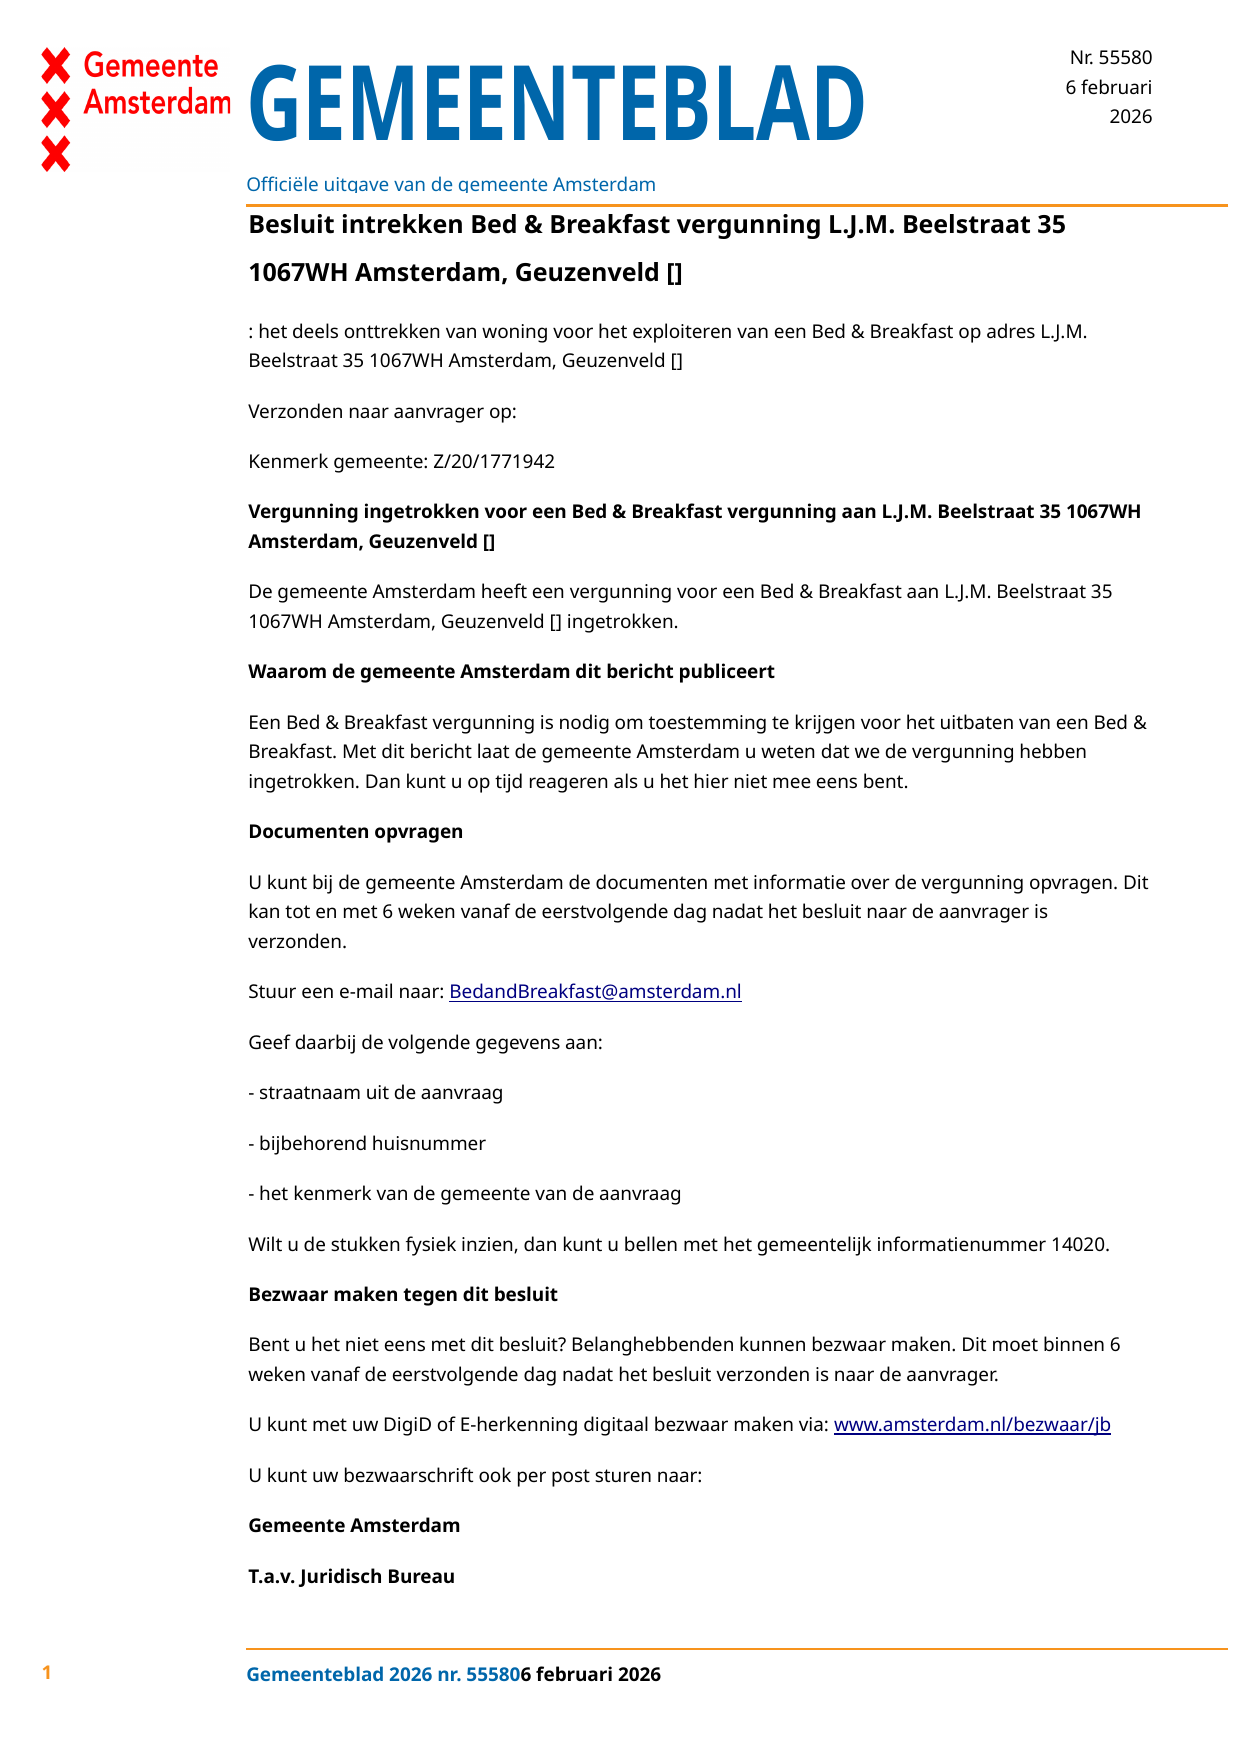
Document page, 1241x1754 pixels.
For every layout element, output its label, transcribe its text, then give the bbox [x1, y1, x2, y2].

text Kenmerk gemeente: Z/20/1771942 [248, 448, 1152, 474]
text De gemeente Amsterdam heeft een vergunning voor een Bed & Breakfast aan L.J.M. Beelstraat 35 1067WH Amsterdam, Geuzenveld [] ingetrokken. [248, 579, 1152, 634]
text Stuur een e-mail naar: BedandBreakfast@amsterdam.nl [248, 979, 1152, 1004]
text Bent u het niet eens met dit besluit? Belanghebbenden kunnen bezwaar maken. Dit moet binnen 6 weken vanaf de eerstvolgende dag nadat het besluit verzonden is naar de aanvrager. [248, 1332, 1152, 1387]
text T.a.v. Juridisch Bureau [248, 1563, 1152, 1589]
text Wilt u de stukken fysiek inzien, dan kunt u bellen met het gemeentelijk informatienummer 14020. [248, 1231, 1152, 1257]
text Geef daarbij de volgende gegevens aan: [248, 1029, 1152, 1055]
text - bijbehorend huisnummer [248, 1130, 1152, 1156]
text - het kenmerk van de gemeente van de aanvraag [248, 1180, 1152, 1206]
text Bezwaar maken tegen dit besluit [248, 1281, 1152, 1307]
text Documenten opvragen [248, 819, 1152, 844]
picture [41, 47, 231, 172]
text Een Bed & Breakfast vergunning is nodig om toestemming te krijgen voor het uitbaten van een Bed & Breakfast. Met dit bericht laat de gemeente Amsterdam u weten dat we de vergunning hebben ingetrokken. Dan kunt u op tijd reageren als u het hier niet mee eens bent. [248, 709, 1152, 794]
text Verzonden naar aanvrager op: [248, 398, 1152, 424]
text Vergunning ingetrokken voor een Bed & Breakfast vergunning aan L.J.M. Beelstraat 35 1067WH Amsterdam, Geuzenveld [] [248, 499, 1152, 554]
text U kunt uw bezwaarschrift ook per post sturen naar: [248, 1462, 1152, 1488]
text : het deels onttrekken van woning voor het exploiteren van een Bed & Breakfast op adres L.J.M. Beelstraat 35 1067WH Amsterdam, Geuzenveld [] [248, 318, 1152, 373]
text Besluit intrekken Bed & Breakfast vergunning L.J.M. Beelstraat 35 1067WH Amsterdam, Geuzenveld [] [248, 207, 1152, 288]
text Gemeente Amsterdam [248, 1512, 1152, 1538]
text Waarom de gemeente Amsterdam dit bericht publiceert [248, 659, 1152, 684]
text U kunt met uw DigiD of E-herkenning digitaal bezwaar maken via: www.amsterdam.nl/bezwaar/jb [248, 1412, 1152, 1437]
text - straatnaam uit de aanvraag [248, 1079, 1152, 1105]
text U kunt bij de gemeente Amsterdam de documenten met informatie over de vergunning opvragen. Dit kan tot en met 6 weken vanaf de eerstvolgende dag nadat het besluit naar de aanvrager is verzonden. [248, 869, 1152, 954]
